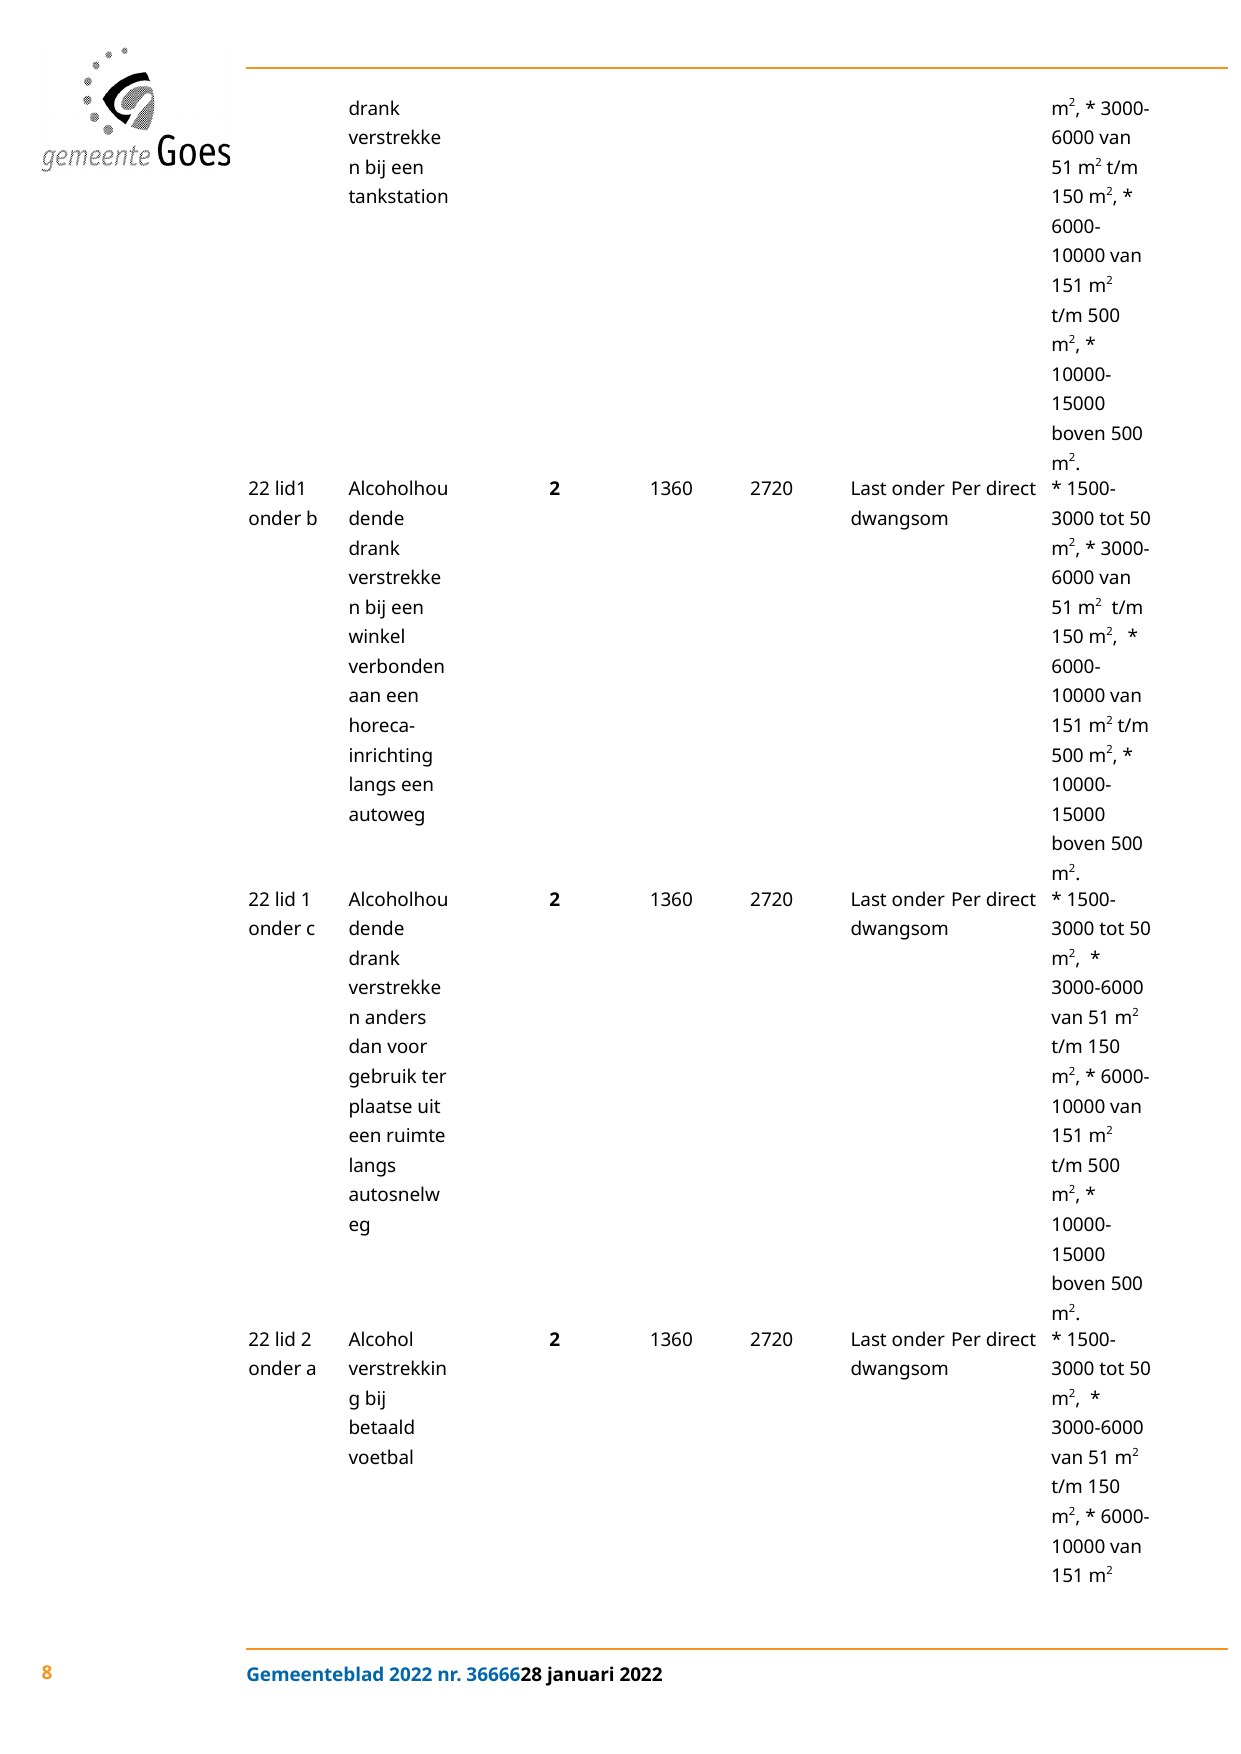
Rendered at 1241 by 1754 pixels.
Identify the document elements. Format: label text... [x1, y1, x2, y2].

table_cell m2, * 3000-6000 van 51 m2 t/m 150 m2, * 6000-10000 van 151 m2 t/m 500 m2, * 10000-15000 boven 500 m2. [1051, 95, 1152, 476]
table_cell [951, 95, 1051, 476]
table_cell [750, 95, 850, 476]
table_cell Last onder dwangsom [850, 1326, 951, 1588]
table_cell 1360 [650, 886, 750, 1326]
table_cell 2720 [750, 886, 850, 1326]
table_cell Per direct [951, 476, 1051, 886]
table_cell 22 lid1 onder b [248, 476, 348, 886]
picture [41, 47, 231, 172]
table_cell 2 [549, 886, 649, 1326]
table_cell 2 [549, 476, 649, 886]
table_cell Alcoholhoudende drank verstrekken anders dan voor gebruik ter plaatse uit een ruimte langs autosnelweg [348, 886, 449, 1326]
table_cell 1360 [650, 476, 750, 886]
table_cell 1360 [650, 1326, 750, 1588]
table_cell 22 lid 2 onder a [248, 1326, 348, 1588]
table_cell Last onder dwangsom [850, 476, 951, 886]
table_cell 2720 [750, 476, 850, 886]
table_cell * 1500-3000 tot 50 m2, * 3000-6000 van 51 m2 t/m 150 m2, * 6000-10000 van 151 m2 t/m 500 m2, * 10000-15000 boven 500 m2. [1051, 886, 1152, 1326]
table_cell [449, 1326, 549, 1588]
table_cell Alcoholhoudende drank verstrekken bij een winkel verbonden aan een horeca-inrichting langs een autoweg [348, 476, 449, 886]
table_cell drank verstrekken bij een tankstation [348, 95, 449, 476]
table_cell Per direct [951, 1326, 1051, 1588]
table_cell [449, 476, 549, 886]
table_cell Last onder dwangsom [850, 886, 951, 1326]
table_cell 2720 [750, 1326, 850, 1588]
table_cell [549, 95, 649, 476]
table_cell [850, 95, 951, 476]
table_cell 22 lid 1 onder c [248, 886, 348, 1326]
table_cell Alcohol verstrekking bij betaald voetbal [348, 1326, 449, 1588]
table_cell [650, 95, 750, 476]
table_cell [449, 886, 549, 1326]
table_cell * 1500-3000 tot 50 m2, * 3000-6000 van 51 m2 t/m 150 m2, * 6000-10000 van 151 m2 t/m 500 m2, * 10000-15000 boven 500 m2. [1051, 476, 1152, 886]
table_cell [449, 95, 549, 476]
table_cell Per direct [951, 886, 1051, 1326]
table_cell * 1500-3000 tot 50 m2, * 3000-6000 van 51 m2 t/m 150 m2, * 6000-10000 van 151 m2 [1051, 1326, 1152, 1588]
table_cell 2 [549, 1326, 649, 1588]
table_cell [248, 95, 348, 476]
